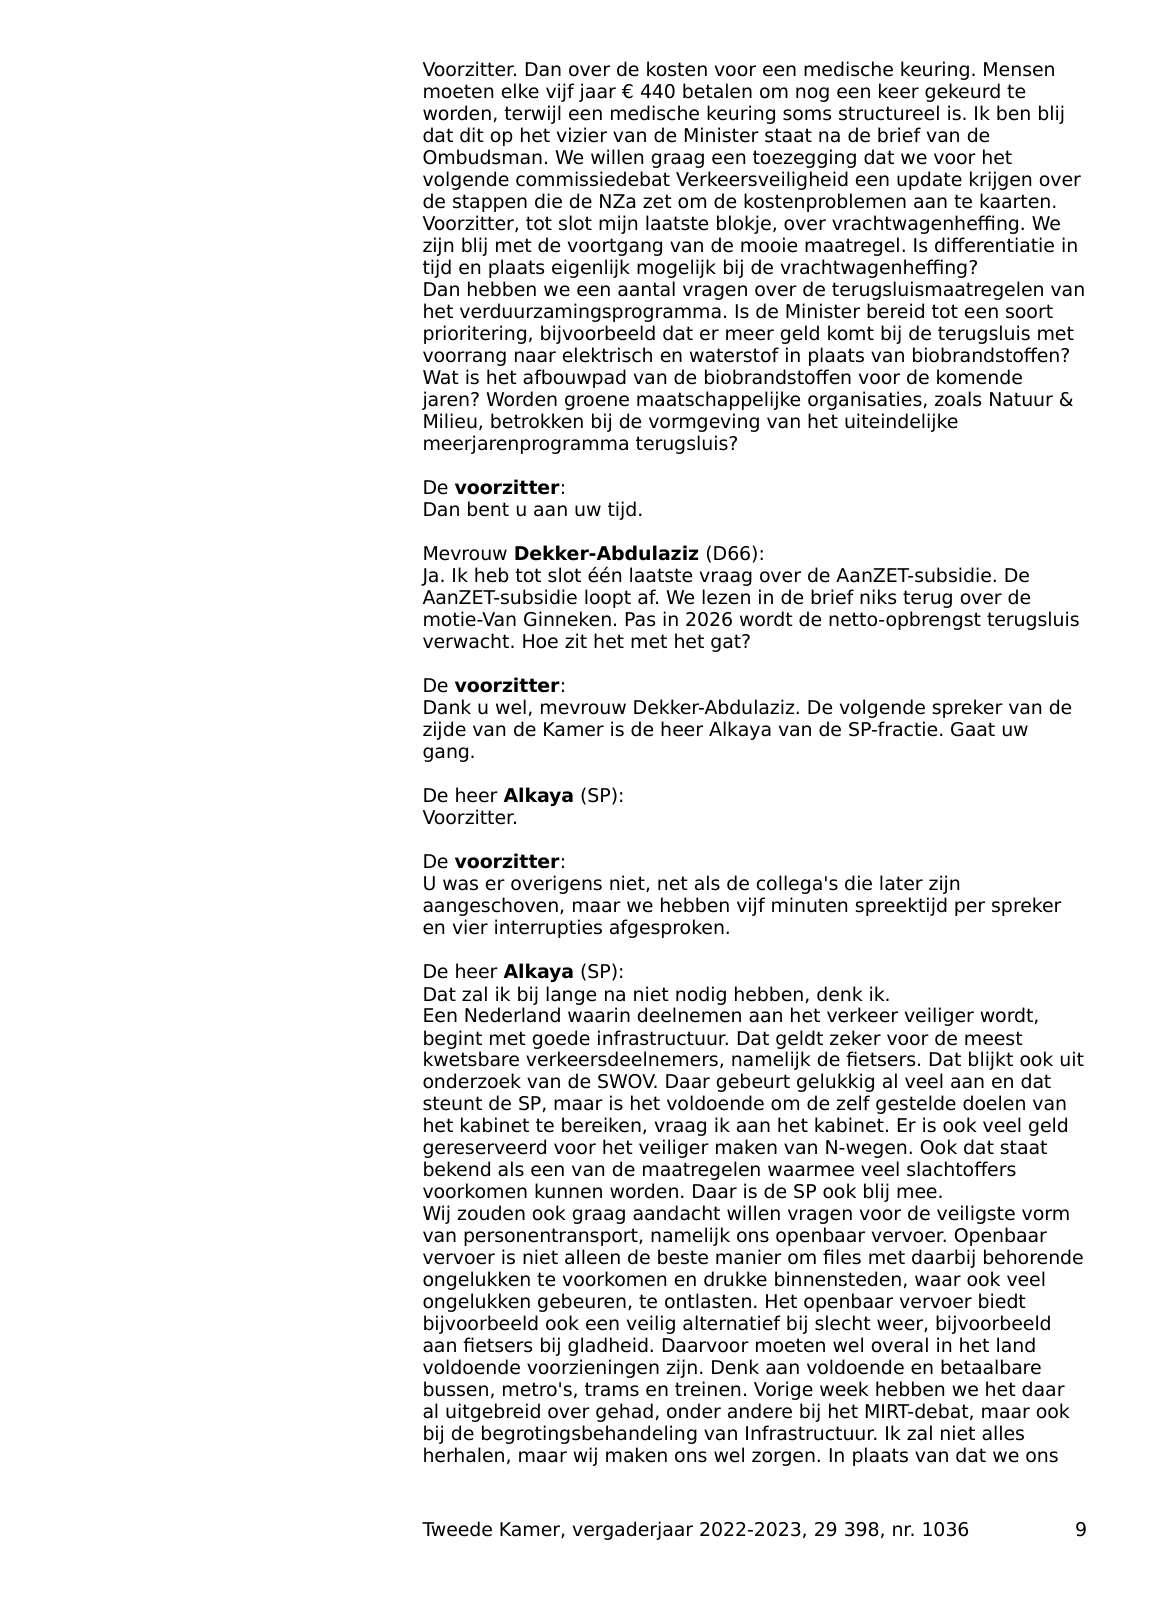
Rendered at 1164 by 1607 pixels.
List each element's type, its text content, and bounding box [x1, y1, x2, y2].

text Voorzitter. [422, 807, 1087, 829]
text Ja. Ik heb tot slot één laatste vraag over de AanZET-subsidie. De AanZET-subsidie loopt af. We lezen in de brief niks terug over de motie-Van Ginneken. Pas in 2026 wordt de netto-opbrengst terugsluis verwacht. Hoe zit het met het gat? [422, 565, 1087, 653]
text De voorzitter: [422, 477, 1087, 499]
text De voorzitter: [422, 675, 1087, 697]
text Mevrouw Dekker-Abdulaziz (D66): [422, 543, 1087, 565]
text Dank u wel, mevrouw Dekker-Abdulaziz. De volgende spreker van de zijde van de Kamer is de heer Alkaya van de SP-fractie. Gaat uw gang. [422, 697, 1087, 763]
text De heer Alkaya (SP): [422, 785, 1087, 807]
text Voorzitter. Dan over de kosten voor een medische keuring. Mensen moeten elke vijf jaar € 440 betalen om nog een keer gekeurd te worden, terwijl een medische keuring soms structureel is. Ik ben blij dat dit op het vizier van de Minister staat na de brief van de Ombudsman. We willen graag een toezegging dat we voor het volgende commissiedebat Verkeersveiligheid een update krijgen over de stappen die de NZa zet om de kostenproblemen aan te kaarten. [422, 59, 1087, 213]
text Een Nederland waarin deelnemen aan het verkeer veiliger wordt, begint met goede infrastructuur. Dat geldt zeker voor de meest kwetsbare verkeersdeelnemers, namelijk de fietsers. Dat blijkt ook uit onderzoek van de SWOV. Daar gebeurt gelukkig al veel aan en dat steunt de SP, maar is het voldoende om de zelf gestelde doelen van het kabinet te bereiken, vraag ik aan het kabinet. Er is ook veel geld gereserveerd voor het veiliger maken van N-wegen. Ook dat staat bekend als een van de maatregelen waarmee veel slachtoffers voorkomen kunnen worden. Daar is de SP ook blij mee. [422, 1005, 1087, 1203]
text Dat zal ik bij lange na niet nodig hebben, denk ik. [422, 983, 1087, 1005]
text Dan hebben we een aantal vragen over de terugsluismaatregelen van het verduurzamingsprogramma. Is de Minister bereid tot een soort prioritering, bijvoorbeeld dat er meer geld komt bij de terugsluis met voorrang naar elektrisch en waterstof in plaats van biobrandstoffen? Wat is het afbouwpad van de biobrandstoffen voor de komende jaren? Worden groene maatschappelijke organisaties, zoals Natuur & Milieu, betrokken bij de vormgeving van het uiteindelijke meerjarenprogramma terugsluis? [422, 279, 1087, 455]
text De heer Alkaya (SP): [422, 961, 1087, 983]
text De voorzitter: [422, 851, 1087, 873]
text Wij zouden ook graag aandacht willen vragen voor de veiligste vorm van personentransport, namelijk ons openbaar vervoer. Openbaar vervoer is niet alleen de beste manier om files met daarbij behorende ongelukken te voorkomen en drukke binnensteden, waar ook veel ongelukken gebeuren, te ontlasten. Het openbaar vervoer biedt bijvoorbeeld ook een veilig alternatief bij slecht weer, bijvoorbeeld aan fietsers bij gladheid. Daarvoor moeten wel overal in het land voldoende voorzieningen zijn. Denk aan voldoende en betaalbare bussen, metro's, trams en treinen. Vorige week hebben we het daar al uitgebreid over gehad, onder andere bij het MIRT-debat, maar ook bij de begrotingsbehandeling van Infrastructuur. Ik zal niet alles herhalen, maar wij maken ons wel zorgen. In plaats van dat we ons [422, 1203, 1087, 1467]
text Dan bent u aan uw tijd. [422, 499, 1087, 521]
text Voorzitter, tot slot mijn laatste blokje, over vrachtwagenheffing. We zijn blij met de voortgang van de mooie maatregel. Is differentiatie in tijd en plaats eigenlijk mogelijk bij de vrachtwagenheffing? [422, 213, 1087, 279]
text U was er overigens niet, net als de collega's die later zijn aangeschoven, maar we hebben vijf minuten spreektijd per spreker en vier interrupties afgesproken. [422, 873, 1087, 939]
